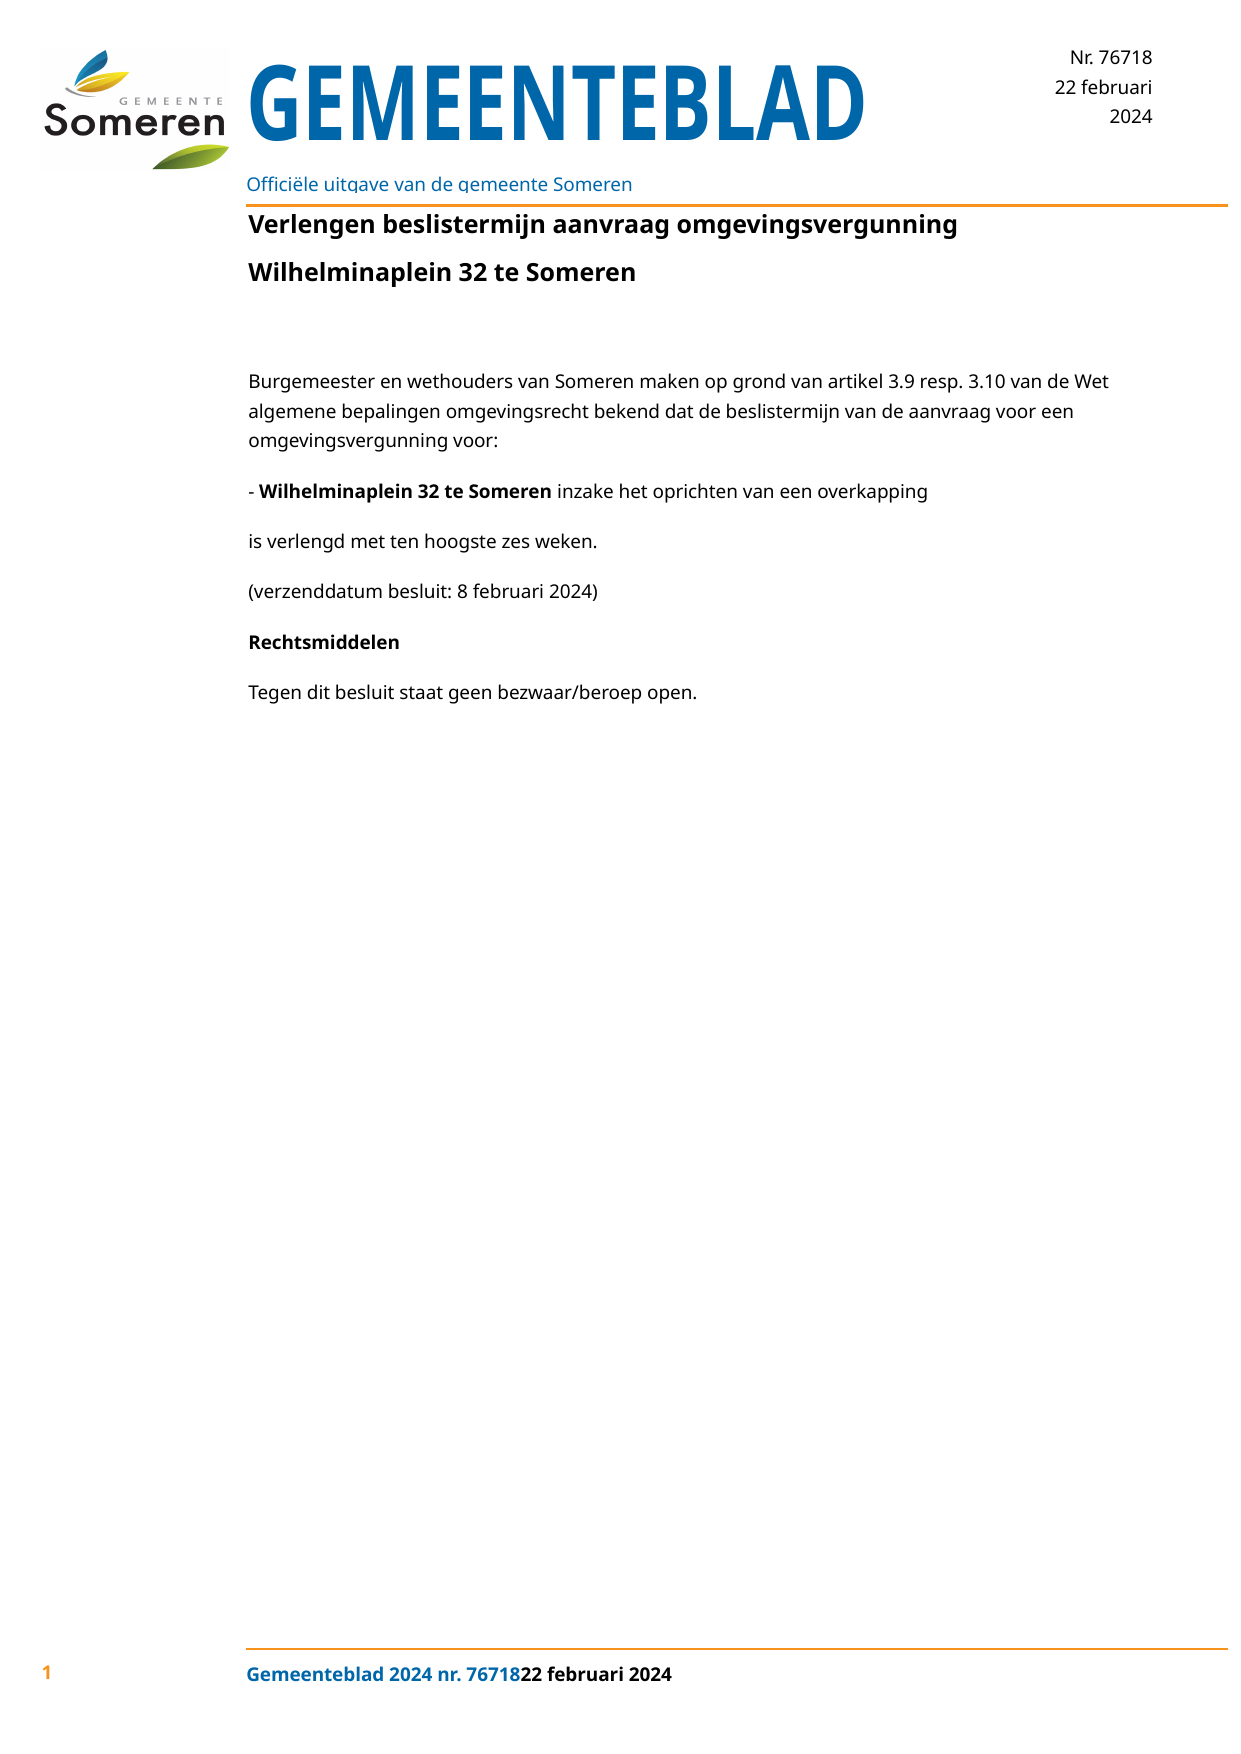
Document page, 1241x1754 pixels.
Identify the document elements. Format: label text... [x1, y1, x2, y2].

text (verzenddatum besluit: 8 februari 2024) [248, 579, 1152, 604]
text - Wilhelminaplein 32 te Someren inzake het oprichten van een overkapping [248, 478, 1152, 504]
text is verlengd met ten hoogste zes weken. [248, 528, 1152, 554]
text Burgemeester en wethouders van Someren maken op grond van artikel 3.9 resp. 3.10 van de Wet algemene bepalingen omgevingsrecht bekend dat de beslistermijn van de aanvraag voor een omgevingsvergunning voor: [248, 368, 1152, 453]
text Rechtsmiddelen [248, 629, 1152, 655]
text Tegen dit besluit staat geen bezwaar/beroep open. [248, 679, 1152, 705]
text Verlengen beslistermijn aanvraag omgevingsvergunning Wilhelminaplein 32 te Someren [248, 207, 1152, 288]
picture [41, 47, 231, 172]
